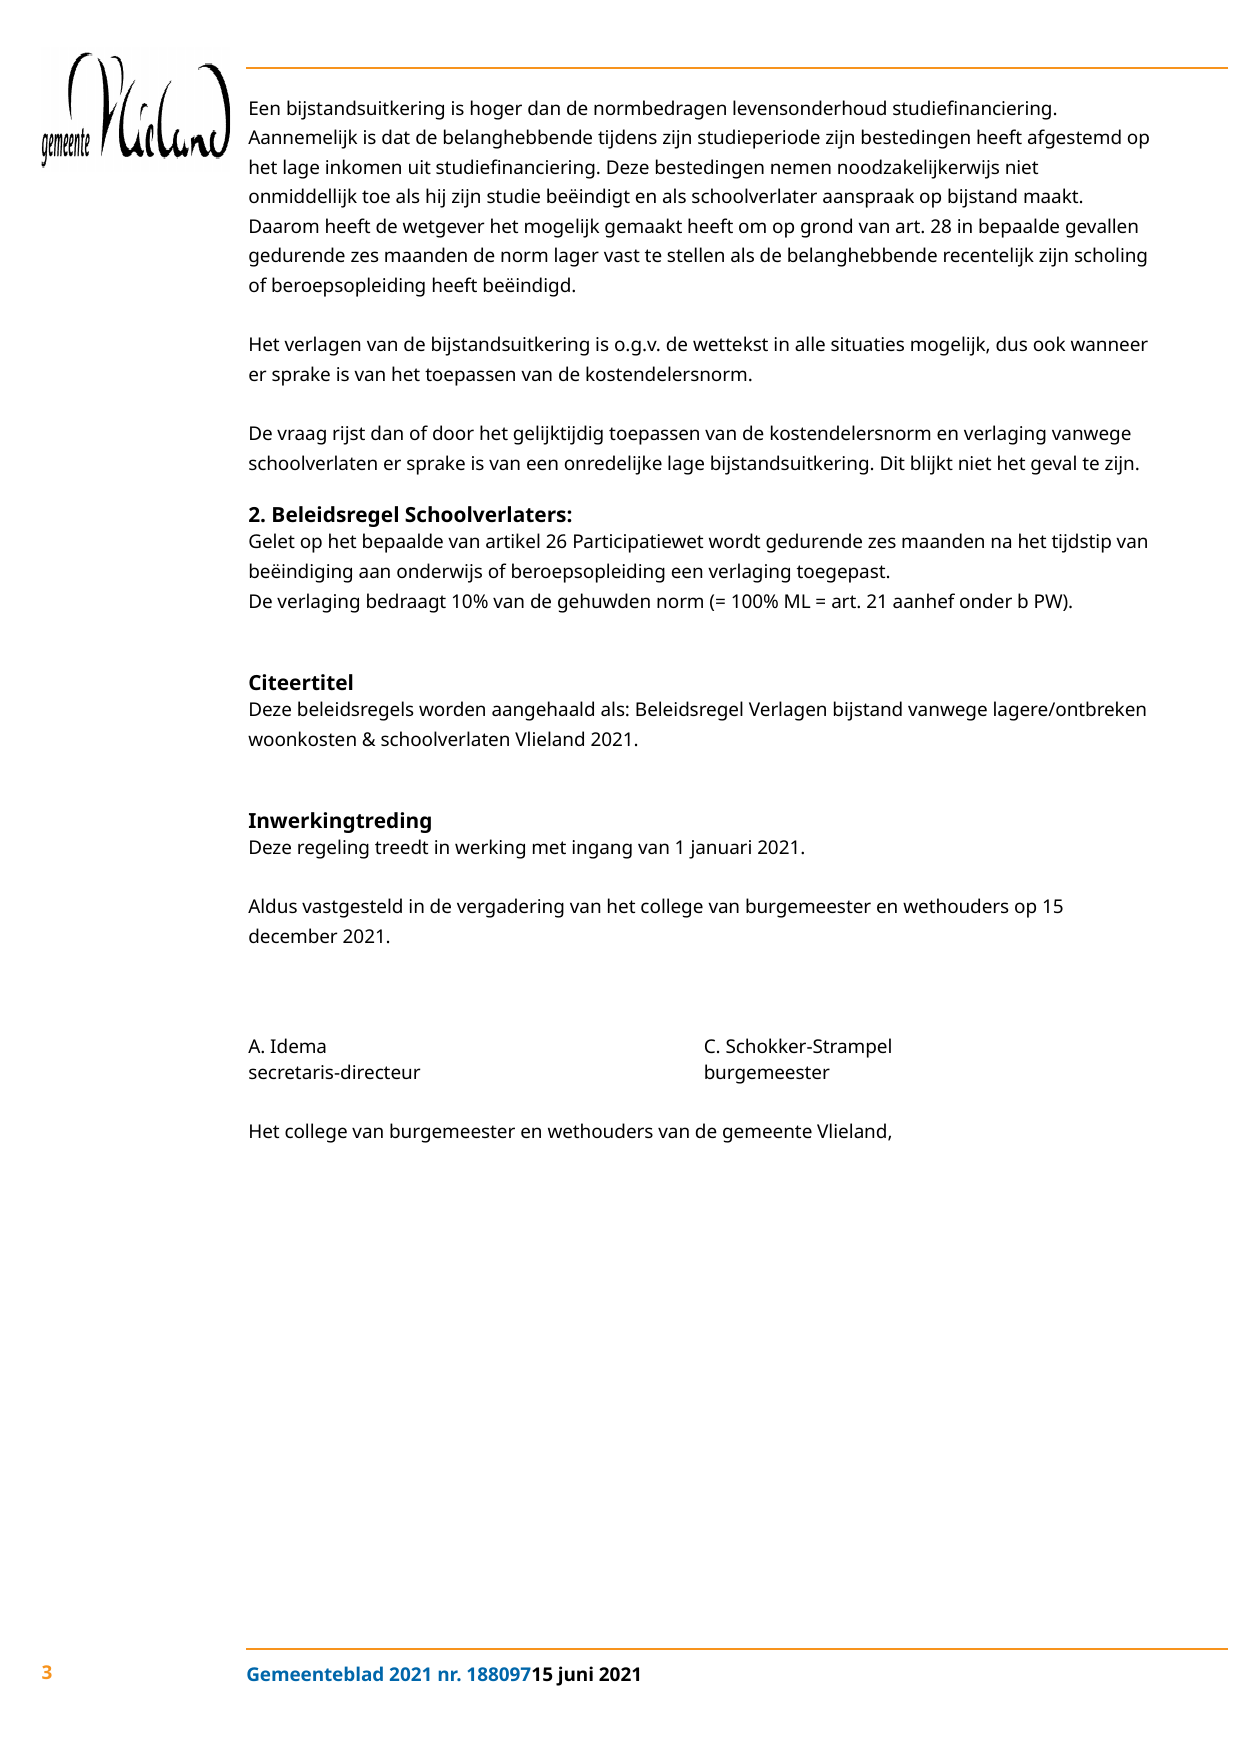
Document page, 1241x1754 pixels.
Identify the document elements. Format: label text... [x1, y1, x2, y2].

text Aldus vastgesteld in de vergadering van het college van burgemeester en wethouders op 15 december 2021. [248, 893, 1152, 949]
table_cell burgemeester [704, 1060, 1152, 1085]
text Deze regeling treedt in werking met ingang van 1 januari 2021. [248, 834, 1152, 860]
text Het verlagen van de bijstandsuitkering is o.g.v. de wettekst in alle situaties mogelijk, dus ook wanneer er sprake is van het toepassen van de kostendelersnorm. [248, 331, 1152, 387]
table_header [537, 982, 985, 1008]
text De vraag rijst dan of door het gelijktijdig toepassen van de kostendelersnorm en verlaging vanwege schoolverlaten er sprake is van een onredelijke lage bijstandsuitkering. Dit blijkt niet het geval te zijn. [248, 420, 1152, 476]
text 2. Beleidsregel Schoolverlaters: [248, 500, 1152, 529]
text Een bijstandsuitkering is hoger dan de normbedragen levensonderhoud studiefinanciering. Aannemelijk is dat de belanghebbende tijdens zijn studieperiode zijn bestedingen heeft afgestemd op het lage inkomen uit studiefinanciering. Deze bestedingen nemen noodzakelijkerwijs niet onmiddellijk toe als hij zijn studie beëindigt en als schoolverlater aanspraak op bijstand maakt. Daarom heeft de wetgever het mogelijk gemaakt heeft om op grond van art. 28 in bepaalde gevallen gedurende zes maanden de norm lager vast te stellen als de belanghebbende recentelijk zijn scholing of beroepsopleiding heeft beëindigd. [248, 95, 1152, 298]
table_cell C. Schokker-Strampel [704, 1034, 1152, 1059]
table_cell secretaris-directeur [248, 1060, 703, 1085]
table_cell [248, 1008, 537, 1034]
table_cell [537, 1008, 985, 1034]
text Het college van burgemeester en wethouders van de gemeente Vlieland, [248, 1118, 1152, 1144]
picture [41, 47, 231, 172]
text Gelet op het bepaalde van artikel 26 Participatiewet wordt gedurende zes maanden na het tijdstip van beëindiging aan onderwijs of beroepsopleiding een verlaging toegepast. [248, 529, 1152, 584]
table_header [248, 982, 537, 1008]
text Citeertitel [248, 668, 1152, 696]
text De verlaging bedraagt 10% van de gehuwden norm (= 100% ML = art. 21 aanhef onder b PW). [248, 588, 1152, 613]
table_cell A. Idema [248, 1034, 703, 1059]
text Deze beleidsregels worden aangehaald als: Beleidsregel Verlagen bijstand vanwege lagere/ontbreken woonkosten & schoolverlaten Vlieland 2021. [248, 696, 1152, 752]
text Inwerkingtreding [248, 806, 1152, 834]
